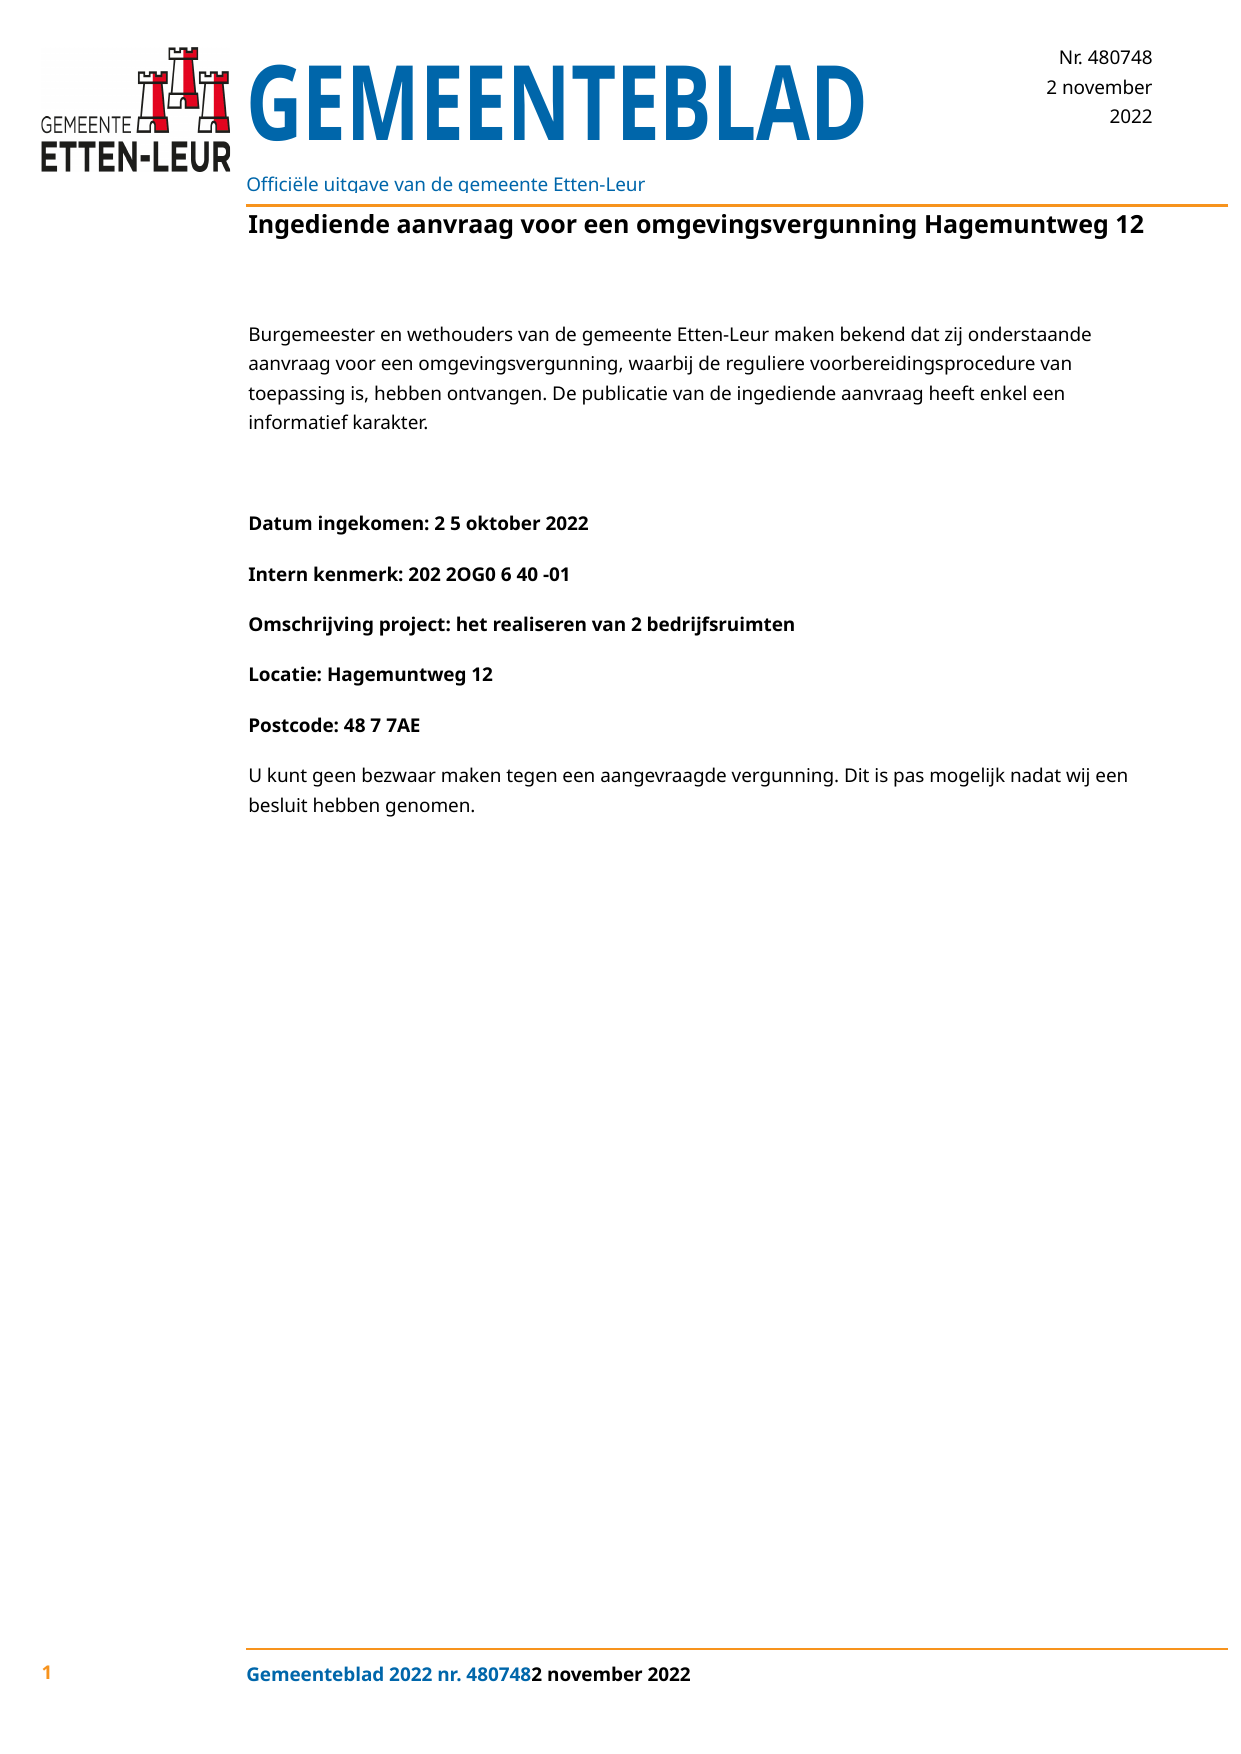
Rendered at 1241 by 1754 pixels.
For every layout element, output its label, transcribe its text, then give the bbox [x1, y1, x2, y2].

text Datum ingekomen: 2 5 oktober 2022 [248, 510, 1152, 536]
text Ingediende aanvraag voor een omgevingsvergunning Hagemuntweg 12 [248, 207, 1152, 241]
text U kunt geen bezwaar maken tegen een aangevraagde vergunning. Dit is pas mogelijk nadat wij een besluit hebben genomen. [248, 762, 1152, 818]
picture [41, 47, 231, 172]
text Burgemeester en wethouders van de gemeente Etten-Leur maken bekend dat zij onderstaande aanvraag voor een omgevingsvergunning, waarbij de reguliere voorbereidingsprocedure van toepassing is, hebben ontvangen. De publicatie van de ingediende aanvraag heeft enkel een informatief karakter. [248, 321, 1152, 435]
text Intern kenmerk: 202 2OG0 6 40 -01 [248, 561, 1152, 586]
text Omschrijving project: het realiseren van 2 bedrijfsruimten [248, 611, 1152, 637]
text Locatie: Hagemuntweg 12 [248, 662, 1152, 687]
text Postcode: 48 7 7AE [248, 712, 1152, 738]
